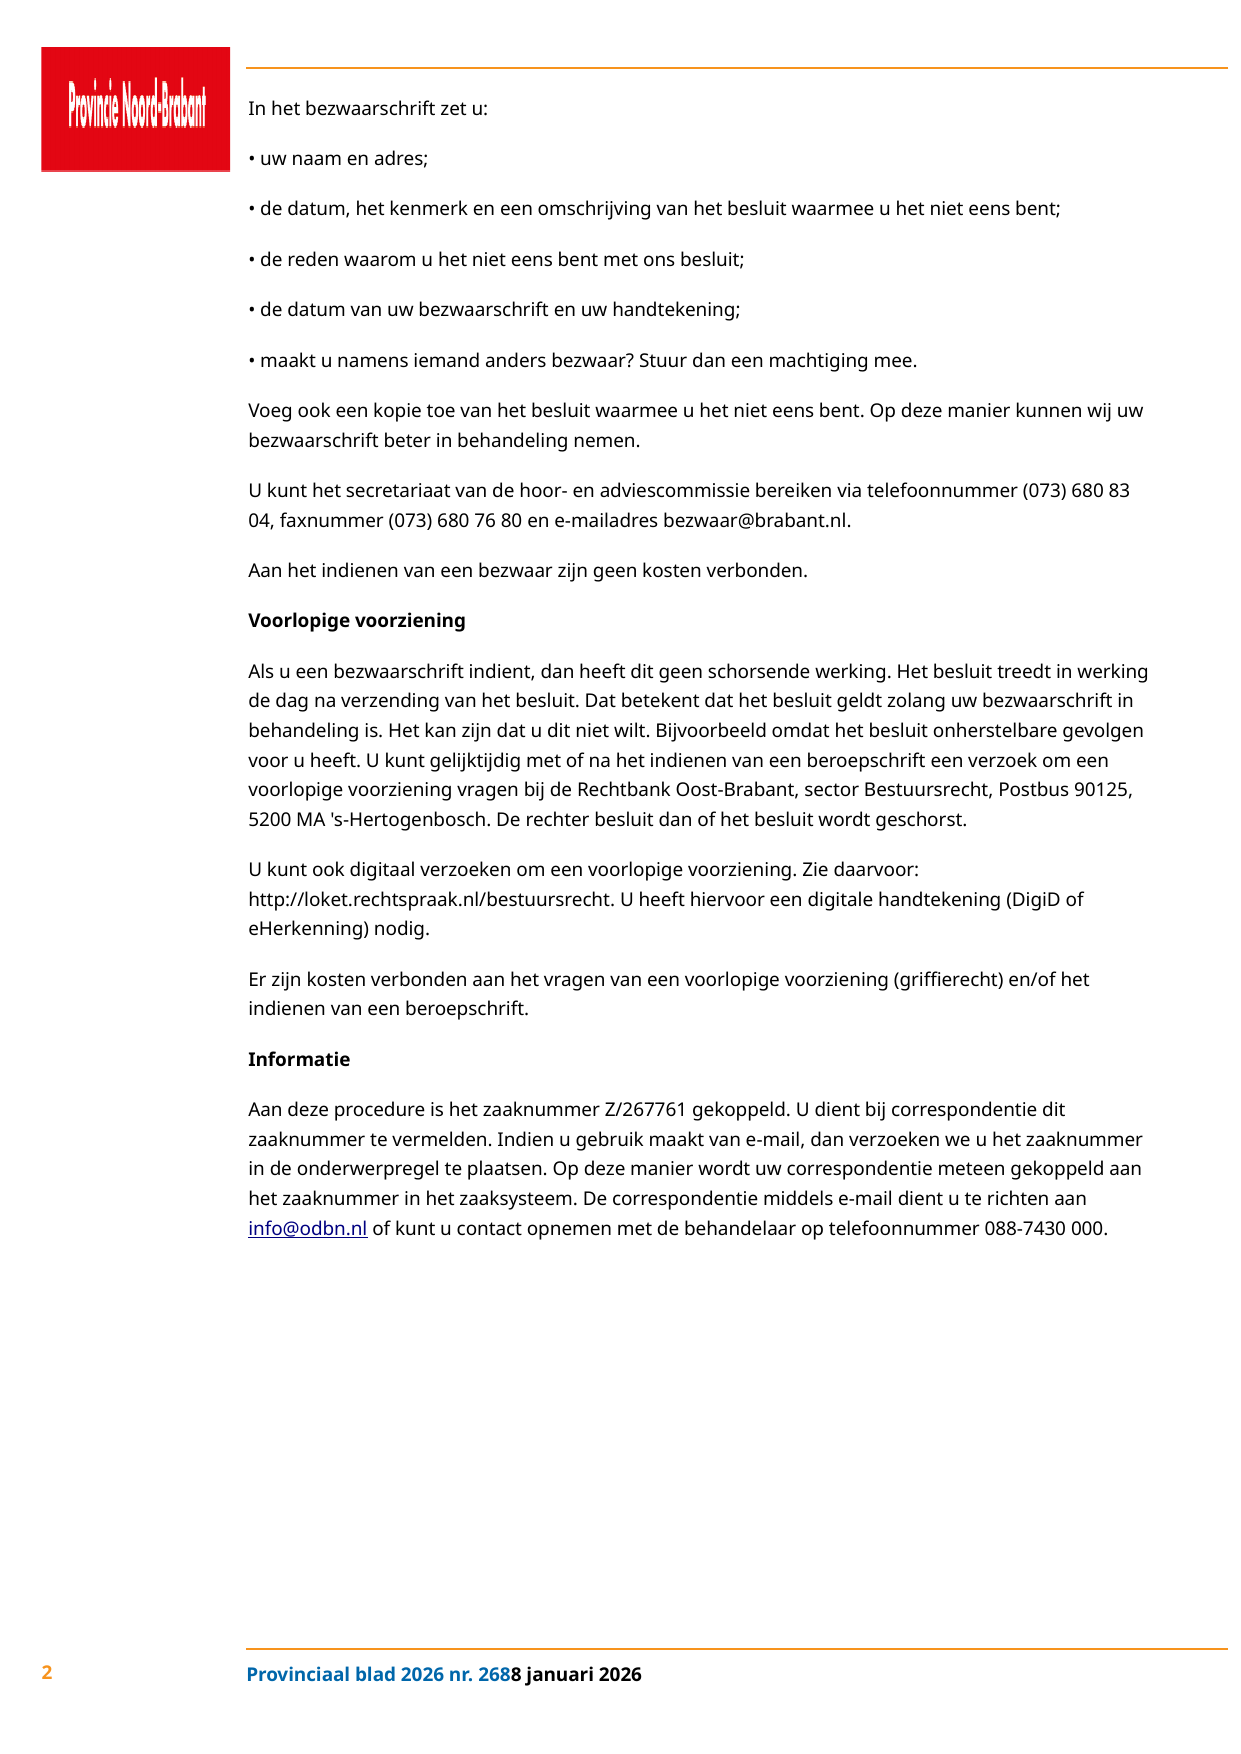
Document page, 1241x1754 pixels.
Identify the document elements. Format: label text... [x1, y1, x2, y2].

text • uw naam en adres; [248, 145, 1152, 171]
picture [41, 47, 231, 172]
text Voorlopige voorziening [248, 608, 1152, 633]
text U kunt ook digitaal verzoeken om een voorlopige voorziening. Zie daarvoor: http://loket.rechtspraak.nl/bestuursrecht. U heeft hiervoor een digitale handtekening (DigiD of eHerkenning) nodig. [248, 856, 1152, 941]
text U kunt het secretariaat van de hoor- en adviescommissie bereiken via telefoonnummer (073) 680 83 04, faxnummer (073) 680 76 80 en e-mailadres bezwaar@brabant.nl. [248, 477, 1152, 533]
text In het bezwaarschrift zet u: [248, 95, 1152, 121]
text Voeg ook een kopie toe van het besluit waarmee u het niet eens bent. Op deze manier kunnen wij uw bezwaarschrift beter in behandeling nemen. [248, 397, 1152, 453]
text Er zijn kosten verbonden aan het vragen van een voorlopige voorziening (griffierecht) en/of het indienen van een beroepschrift. [248, 966, 1152, 1021]
text Aan het indienen van een bezwaar zijn geen kosten verbonden. [248, 557, 1152, 583]
text • maakt u namens iemand anders bezwaar? Stuur dan een machtiging mee. [248, 347, 1152, 373]
text Informatie [248, 1046, 1152, 1072]
text • de datum, het kenmerk en een omschrijving van het besluit waarmee u het niet eens bent; [248, 196, 1152, 221]
text • de reden waarom u het niet eens bent met ons besluit; [248, 246, 1152, 272]
text Aan deze procedure is het zaaknummer Z/267761 gekoppeld. U dient bij correspondentie dit zaaknummer te vermelden. Indien u gebruik maakt van e-mail, dan verzoeken we u het zaaknummer in de onderwerpregel te plaatsen. Op deze manier wordt uw correspondentie meteen gekoppeld aan het zaaknummer in het zaaksysteem. De correspondentie middels e-mail dient u te richten aan info@odbn.nl of kunt u contact opnemen met de behandelaar op telefoonnummer 088-7430 000. [248, 1096, 1152, 1241]
text • de datum van uw bezwaarschrift en uw handtekening; [248, 296, 1152, 322]
text Als u een bezwaarschrift indient, dan heeft dit geen schorsende werking. Het besluit treedt in werking de dag na verzending van het besluit. Dat betekent dat het besluit geldt zolang uw bezwaarschrift in behandeling is. Het kan zijn dat u dit niet wilt. Bijvoorbeeld omdat het besluit onherstelbare gevolgen voor u heeft. U kunt gelijktijdig met of na het indienen van een beroepschrift een verzoek om een voorlopige voorziening vragen bij de Rechtbank Oost-Brabant, sector Bestuursrecht, Postbus 90125, 5200 MA 's‑Hertogenbosch. De rechter besluit dan of het besluit wordt geschorst. [248, 658, 1152, 832]
